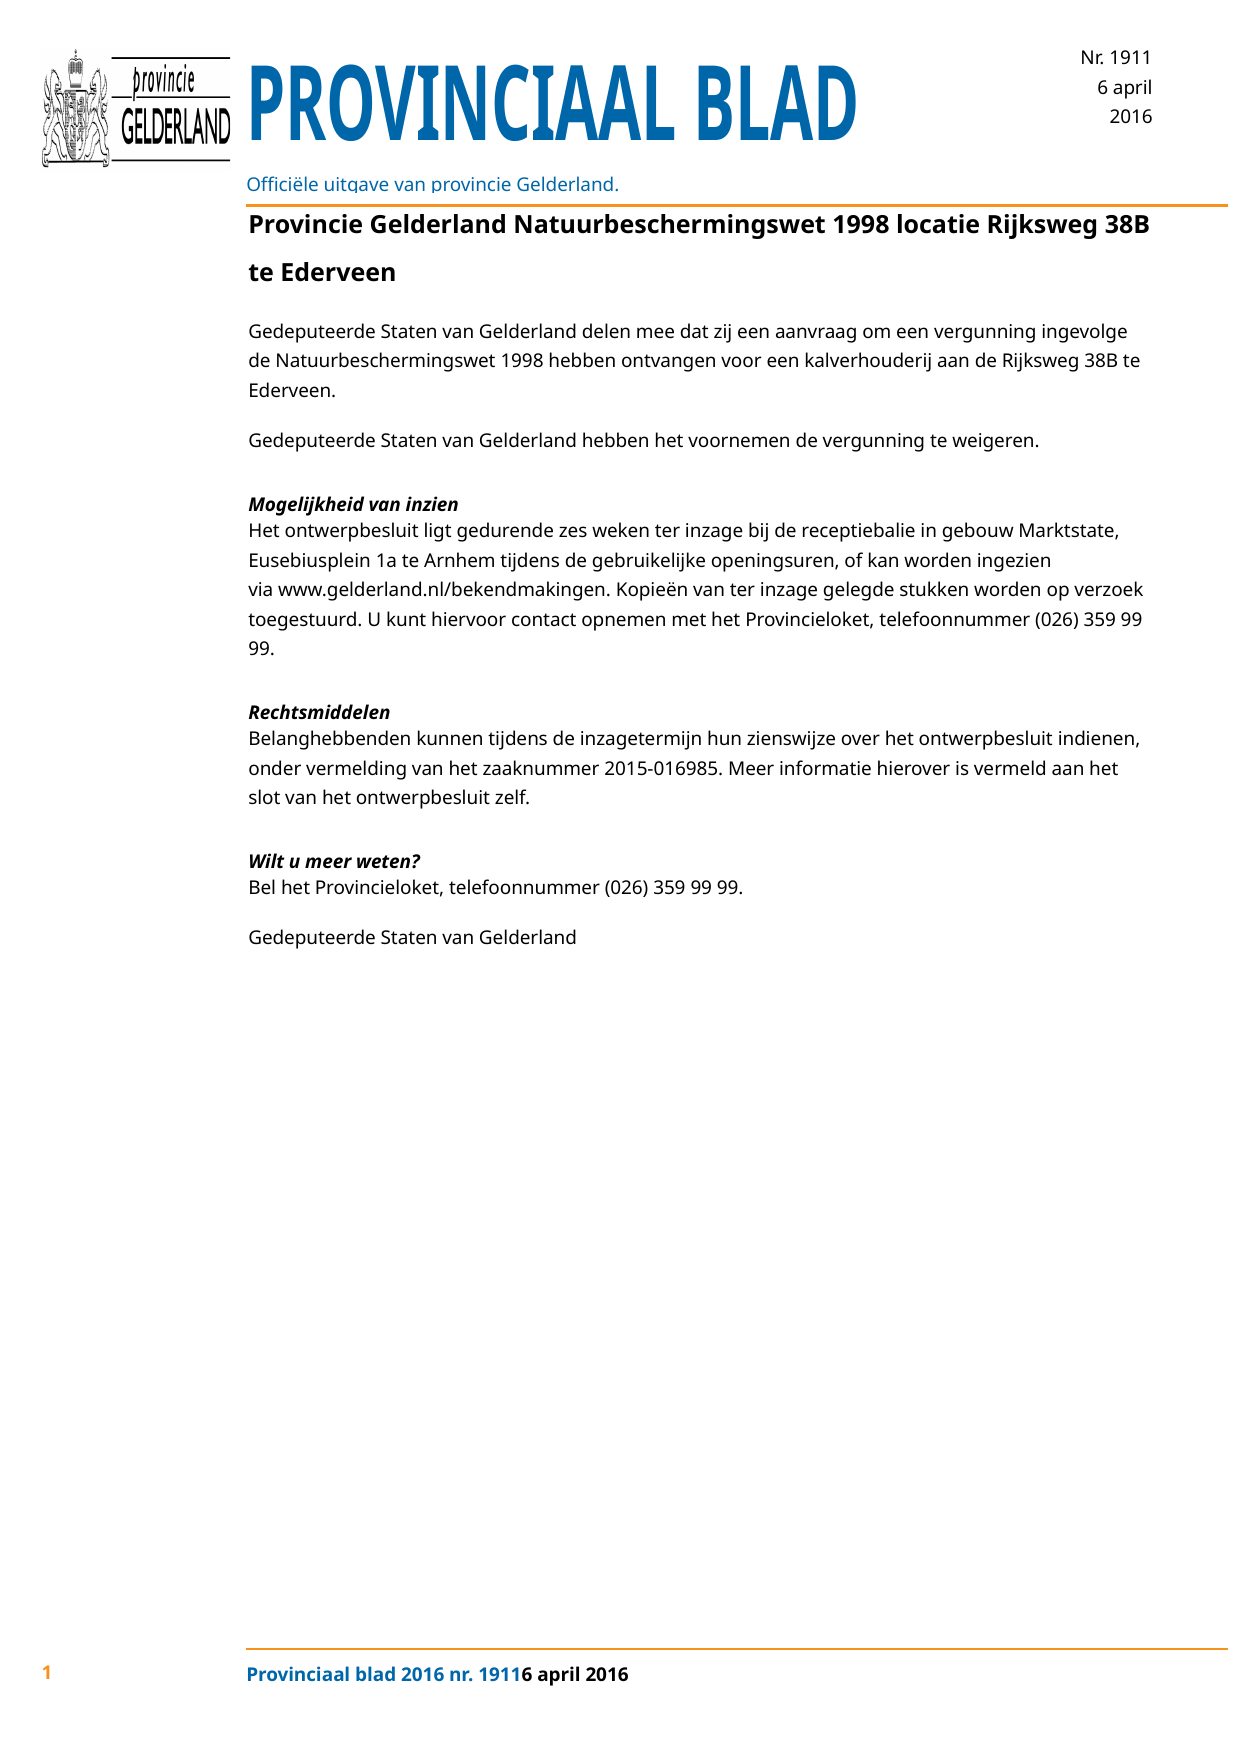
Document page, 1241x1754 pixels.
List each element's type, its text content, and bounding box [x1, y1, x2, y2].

text Belanghebbenden kunnen tijdens de inzagetermijn hun zienswijze over het ontwerpbesluit indienen, onder vermelding van het zaaknummer 2015-016985. Meer informatie hierover is vermeld aan het slot van het ontwerpbesluit zelf. [248, 725, 1152, 810]
picture [41, 47, 231, 172]
text Bel het Provincieloket, telefoonnummer (026) 359 99 99. [248, 874, 1152, 900]
text Gedeputeerde Staten van Gelderland delen mee dat zij een aanvraag om een vergunning ingevolge de Natuurbeschermingswet 1998 hebben ontvangen voor een kalverhouderij aan de Rijksweg 38B te Ederveen. [248, 318, 1152, 403]
text Gedeputeerde Staten van Gelderland [248, 924, 1152, 950]
text Mogelijkheid van inzien [248, 491, 1152, 517]
text Wilt u meer weten? [248, 848, 1152, 874]
text Het ontwerpbesluit ligt gedurende zes weken ter inzage bij de receptiebalie in gebouw Marktstate, Eusebiusplein 1a te Arnhem tijdens de gebruikelijke openingsuren, of kan worden ingezien via www.gelderland.nl/bekendmakingen. Kopieën van ter inzage gelegde stukken worden op verzoek toegestuurd. U kunt hiervoor contact opnemen met het Provincieloket, telefoonnummer (026) 359 99 99. [248, 517, 1152, 661]
text Provincie Gelderland Natuurbeschermingswet 1998 locatie Rijksweg 38B te Ederveen [248, 207, 1152, 288]
text Gedeputeerde Staten van Gelderland hebben het voornemen de vergunning te weigeren. [248, 427, 1152, 453]
text Rechtsmiddelen [248, 699, 1152, 725]
